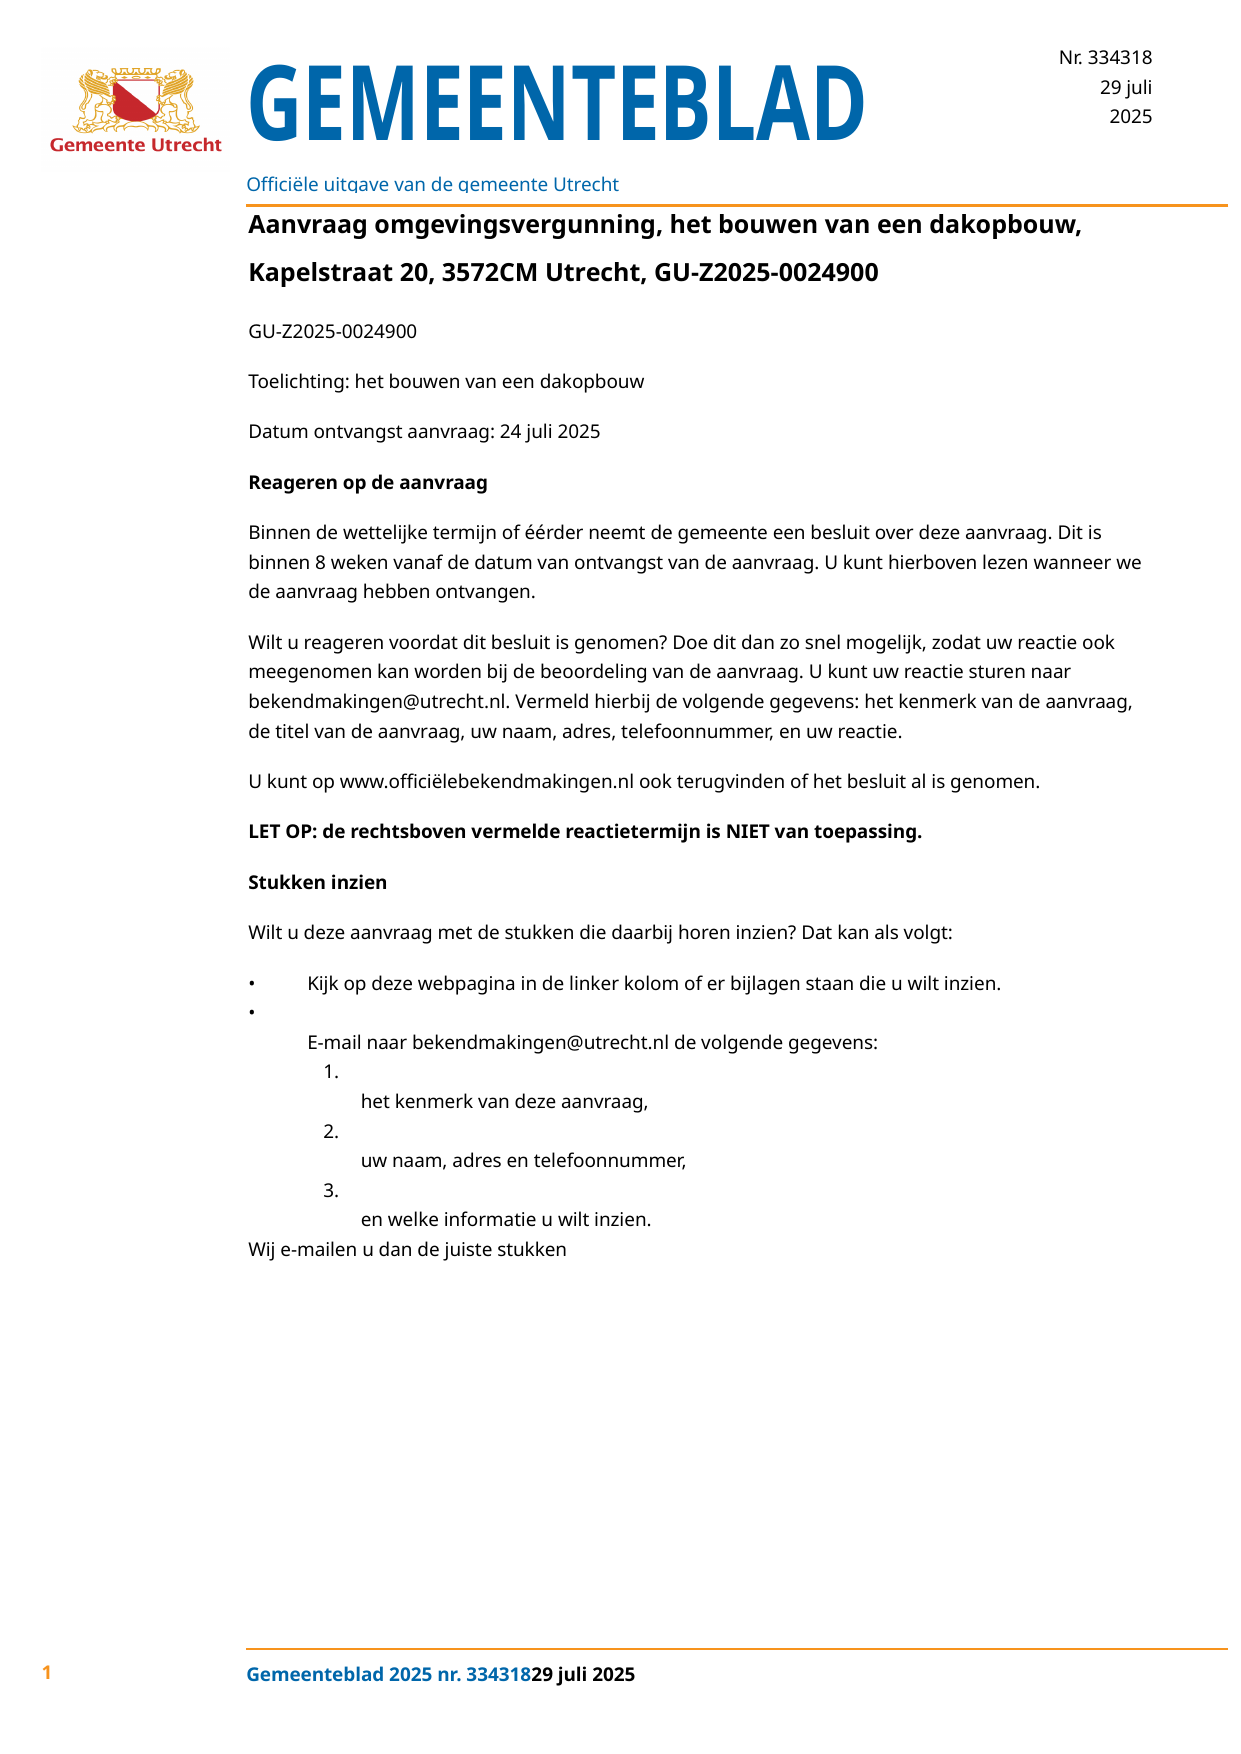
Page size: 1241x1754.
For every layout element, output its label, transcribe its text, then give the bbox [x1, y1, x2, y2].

list E-mail naar bekendmakingen@utrecht.nl de volgende gegevens: [248, 1029, 1152, 1055]
text Wilt u reageren voordat dit besluit is genomen? Doe dit dan zo snel mogelijk, zodat uw reactie ook meegenomen kan worden bij de beoordeling van de aanvraag. U kunt uw reactie sturen naar bekendmakingen@utrecht.nl. Vermeld hierbij de volgende gegevens: het kenmerk van de aanvraag, de titel van de aanvraag, uw naam, adres, telefoonnummer, en uw reactie. [248, 629, 1152, 744]
text Datum ontvangst aanvraag: 24 juli 2025 [248, 419, 1152, 444]
text Aanvraag omgevingsvergunning, het bouwen van een dakopbouw, Kapelstraat 20, 3572CM Utrecht, GU-Z2025-0024900 [248, 207, 1152, 288]
text GU-Z2025-0024900 [248, 318, 1152, 344]
text Toelichting: het bouwen van een dakopbouw [248, 368, 1152, 394]
text Wilt u deze aanvraag met de stukken die daarbij horen inzien? Dat kan als volgt: [248, 919, 1152, 945]
list Kijk op deze webpagina in de linker kolom of er bijlagen staan die u wilt inzien. [248, 970, 1152, 996]
list uw naam, adres en telefoonnummer, [323, 1147, 1152, 1173]
list het kenmerk van deze aanvraag, [323, 1088, 1152, 1114]
text Stukken inzien [248, 869, 1152, 895]
picture [41, 47, 231, 172]
text U kunt op www.officiëlebekendmakingen.nl ook terugvinden of het besluit al is genomen. [248, 768, 1152, 794]
list en welke informatie u wilt inzien. [323, 1207, 1152, 1232]
text Binnen de wettelijke termijn of éérder neemt de gemeente een besluit over deze aanvraag. Dit is binnen 8 weken vanaf de datum van ontvangst van de aanvraag. U kunt hierboven lezen wanneer we de aanvraag hebben ontvangen. [248, 519, 1152, 604]
text Wij e-mailen u dan de juiste stukken [248, 1236, 1152, 1262]
text Reageren op de aanvraag [248, 469, 1152, 495]
text LET OP: de rechtsboven vermelde reactietermijn is NIET van toepassing. [248, 819, 1152, 844]
